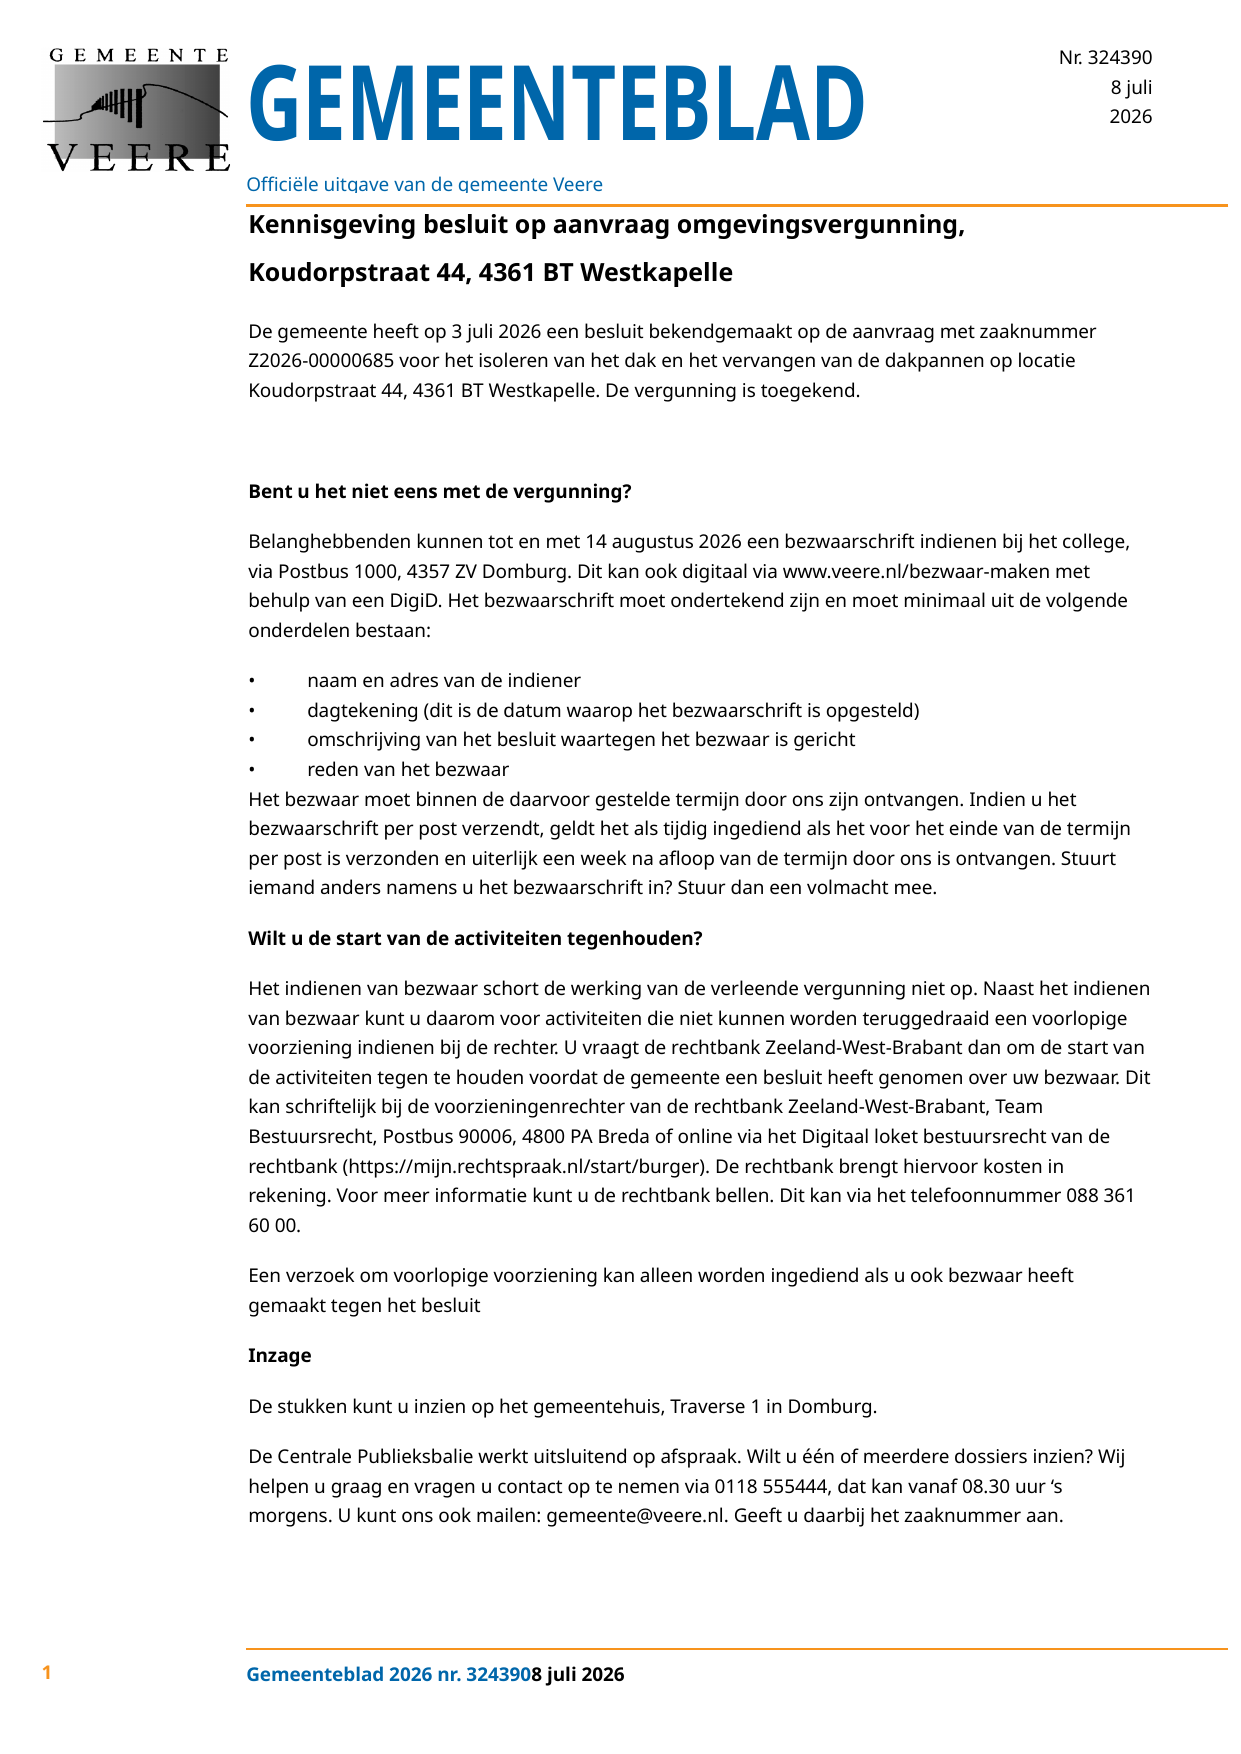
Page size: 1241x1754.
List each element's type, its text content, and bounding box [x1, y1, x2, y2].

list dagtekening (dit is de datum waarop het bezwaarschrift is opgesteld) [248, 697, 1152, 723]
text Wilt u de start van de activiteiten tegenhouden? [248, 925, 1152, 951]
picture [41, 47, 231, 172]
list omschrijving van het besluit waartegen het bezwaar is gericht [248, 727, 1152, 752]
list reden van het bezwaar [248, 756, 1152, 782]
text Bent u het niet eens met de vergunning? [248, 478, 1152, 504]
text Een verzoek om voorlopige voorziening kan alleen worden ingediend als u ook bezwaar heeft gemaakt tegen het besluit [248, 1262, 1152, 1318]
text Het indienen van bezwaar schort de werking van de verleende vergunning niet op. Naast het indienen van bezwaar kunt u daarom voor activiteiten die niet kunnen worden teruggedraaid een voorlopige voorziening indienen bij de rechter. U vraagt de rechtbank Zeeland-West-Brabant dan om de start van de activiteiten tegen te houden voordat de gemeente een besluit heeft genomen over uw bezwaar. Dit kan schriftelijk bij de voorzieningenrechter van de rechtbank Zeeland-West-Brabant, Team Bestuursrecht, Postbus 90006, 4800 PA Breda of online via het Digitaal loket bestuursrecht van de rechtbank (https://mijn.rechtspraak.nl/start/burger). De rechtbank brengt hiervoor kosten in rekening. Voor meer informatie kunt u de rechtbank bellen. Dit kan via het telefoonnummer 088 361 60 00. [248, 975, 1152, 1238]
text De gemeente heeft op 3 juli 2026 een besluit bekendgemaakt op de aanvraag met zaaknummer Z2026-00000685 voor het isoleren van het dak en het vervangen van de dakpannen op locatie Koudorpstraat 44, 4361 BT Westkapelle. De vergunning is toegekend. [248, 318, 1152, 403]
text Belanghebbenden kunnen tot en met 14 augustus 2026 een bezwaarschrift indienen bij het college, via Postbus 1000, 4357 ZV Domburg. Dit kan ook digitaal via www.veere.nl/bezwaar-maken met behulp van een DigiD. Het bezwaarschrift moet ondertekend zijn en moet minimaal uit de volgende onderdelen bestaan: [248, 528, 1152, 643]
text De stukken kunt u inzien op het gemeentehuis, Traverse 1 in Domburg. [248, 1393, 1152, 1419]
text Kennisgeving besluit op aanvraag omgevingsvergunning, Koudorpstraat 44, 4361 BT Westkapelle [248, 207, 1152, 288]
text Inzage [248, 1342, 1152, 1368]
list naam en adres van de indiener [248, 667, 1152, 693]
text Het bezwaar moet binnen de daarvoor gestelde termijn door ons zijn ontvangen. Indien u het bezwaarschrift per post verzendt, geldt het als tijdig ingediend als het voor het einde van de termijn per post is verzonden en uiterlijk een week na afloop van de termijn door ons is ontvangen. Stuurt iemand anders namens u het bezwaarschrift in? Stuur dan een volmacht mee. [248, 786, 1152, 900]
text De Centrale Publieksbalie werkt uitsluitend op afspraak. Wilt u één of meerdere dossiers inzien? Wij helpen u graag en vragen u contact op te nemen via 0118 555444, dat kan vanaf 08.30 uur ‘s morgens. U kunt ons ook mailen: gemeente@veere.nl. Geeft u daarbij het zaaknummer aan. [248, 1443, 1152, 1528]
